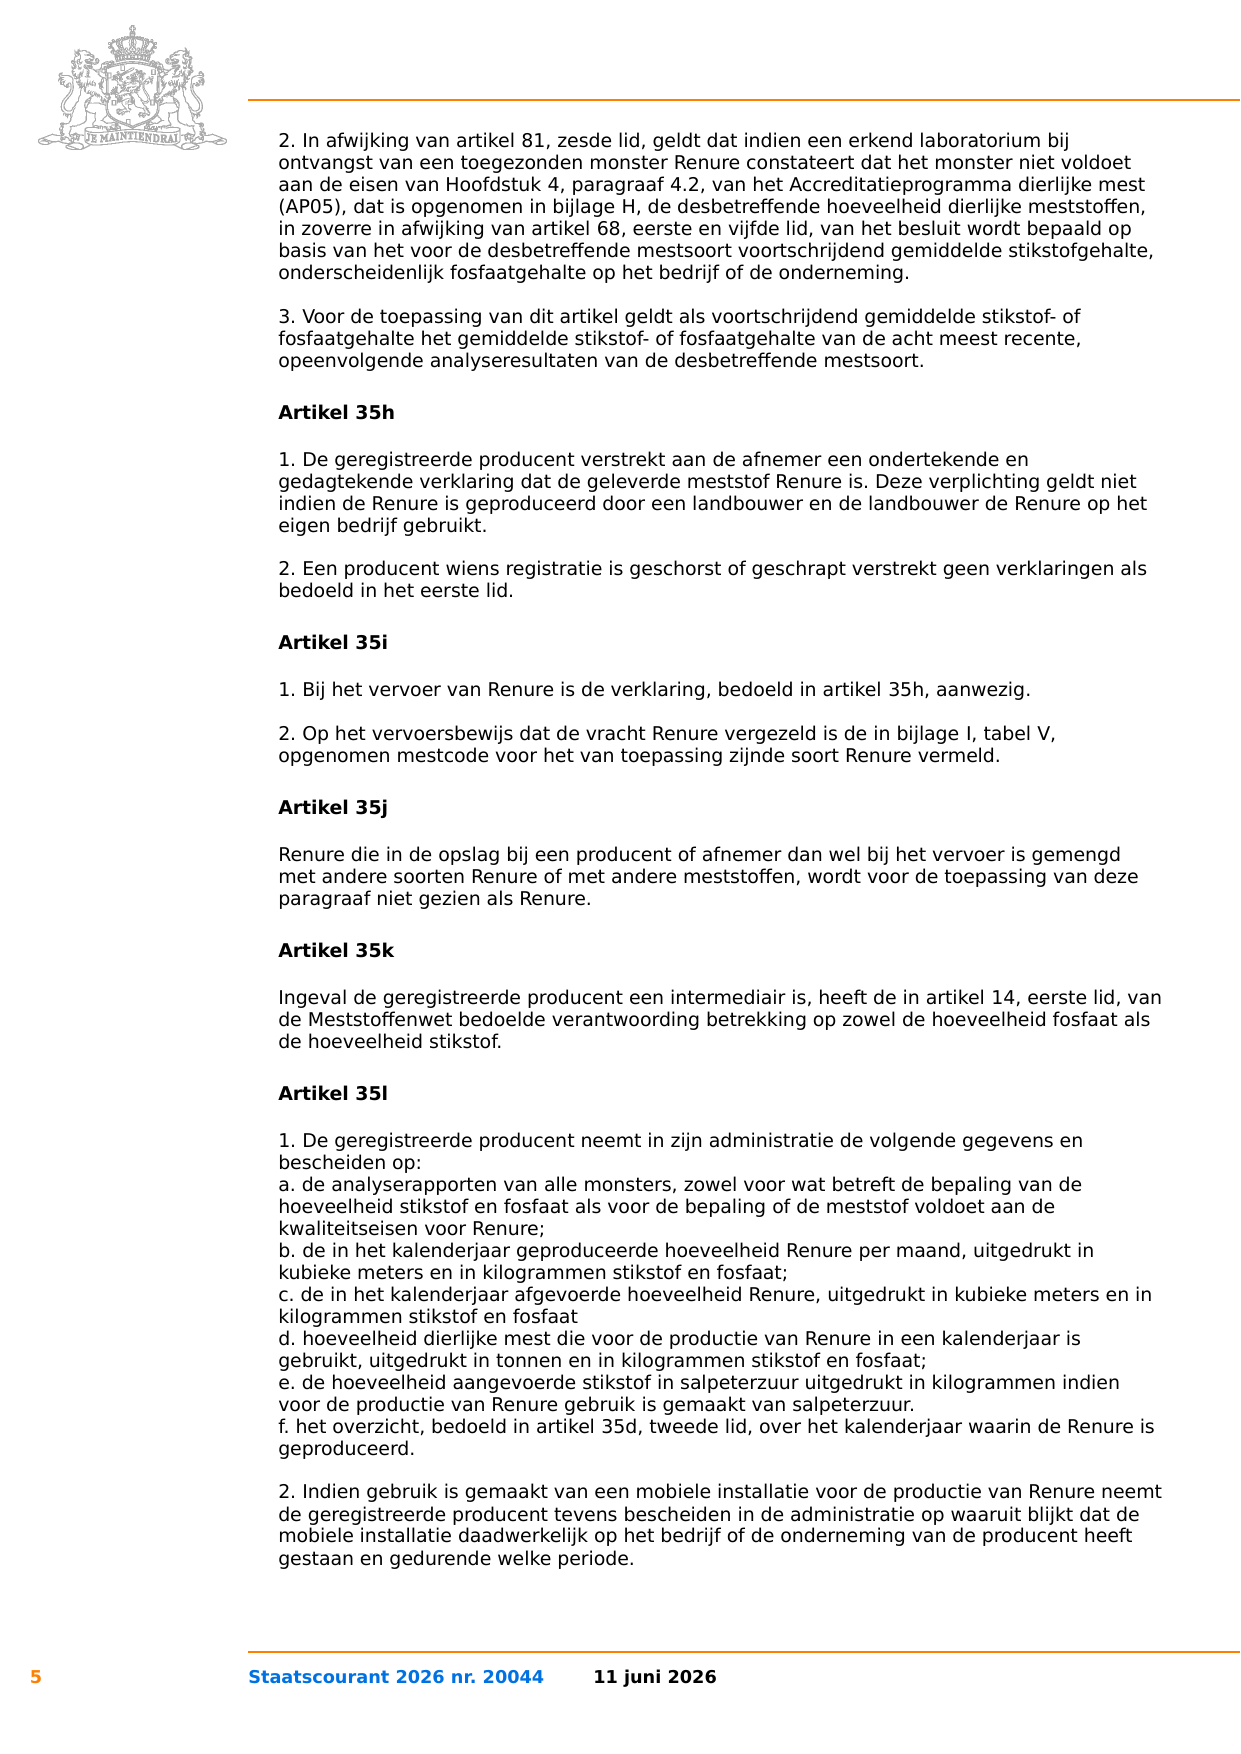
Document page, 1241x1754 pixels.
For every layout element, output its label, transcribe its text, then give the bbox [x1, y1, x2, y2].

text 2. In afwijking van artikel 81, zesde lid, geldt dat indien een erkend laboratorium bij ontvangst van een toegezonden monster Renure constateert dat het monster niet voldoet aan de eisen van Hoofdstuk 4, paragraaf 4.2, van het Accreditatieprogramma dierlijke mest (AP05), dat is opgenomen in bijlage H, de desbetreffende hoeveelheid dierlijke meststoffen, in zoverre in afwijking van artikel 68, eerste en vijfde lid, van het besluit wordt bepaald op basis van het voor de desbetreffende mestsoort voortschrijdend gemiddelde stikstofgehalte, onderscheidenlijk fosfaatgehalte op het bedrijf of de onderneming. [278, 130, 1163, 284]
text a. de analyserapporten van alle monsters, zowel voor wat betreft de bepaling van de hoeveelheid stikstof en fosfaat als voor de bepaling of de meststof voldoet aan de kwaliteitseisen voor Renure; [278, 1174, 1163, 1240]
subtitle Artikel 35h [278, 402, 1163, 423]
text f. het overzicht, bedoeld in artikel 35d, tweede lid, over het kalenderjaar waarin de Renure is geproduceerd. [278, 1416, 1163, 1459]
text Renure die in de opslag bij een producent of afnemer dan wel bij het vervoer is gemengd met andere soorten Renure of met andere meststoffen, wordt voor de toepassing van deze paragraaf niet gezien als Renure. [278, 844, 1163, 910]
text 2. Op het vervoersbewijs dat de vracht Renure vergezeld is de in bijlage I, tabel V, opgenomen mestcode voor het van toepassing zijnde soort Renure vermeld. [278, 723, 1163, 767]
text 2. Een producent wiens registratie is geschorst of geschrapt verstrekt geen verklaringen als bedoeld in het eerste lid. [278, 558, 1163, 602]
subtitle Artikel 35l [278, 1083, 1163, 1105]
text d. hoeveelheid dierlijke mest die voor de productie van Renure in een kalenderjaar is gebruikt, uitgedrukt in tonnen en in kilogrammen stikstof en fosfaat; [278, 1328, 1163, 1372]
subtitle Artikel 35j [278, 797, 1163, 819]
subtitle Artikel 35i [278, 632, 1163, 654]
text 1. De geregistreerde producent neemt in zijn administratie de volgende gegevens en bescheiden op: [278, 1130, 1163, 1174]
text 1. De geregistreerde producent verstrekt aan de afnemer een ondertekende en gedagtekende verklaring dat de geleverde meststof Renure is. Deze verplichting geldt niet indien de Renure is geproduceerd door een landbouwer en de landbouwer de Renure op het eigen bedrijf gebruikt. [278, 448, 1163, 536]
text b. de in het kalenderjaar geproduceerde hoeveelheid Renure per maand, uitgedrukt in kubieke meters en in kilogrammen stikstof en fosfaat; [278, 1240, 1163, 1284]
subtitle Artikel 35k [278, 940, 1163, 962]
text e. de hoeveelheid aangevoerde stikstof in salpeterzuur uitgedrukt in kilogrammen indien voor de productie van Renure gebruik is gemaakt van salpeterzuur. [278, 1372, 1163, 1416]
picture [38, 25, 227, 150]
text 1. Bij het vervoer van Renure is de verklaring, bedoeld in artikel 35h, aanwezig. [278, 679, 1163, 701]
text Ingeval de geregistreerde producent een intermediair is, heeft de in artikel 14, eerste lid, van de Meststoffenwet bedoelde verantwoording betrekking op zowel de hoeveelheid fosfaat als de hoeveelheid stikstof. [278, 987, 1163, 1053]
text 2. Indien gebruik is gemaakt van een mobiele installatie voor de productie van Renure neemt de geregistreerde producent tevens bescheiden in de administratie op waaruit blijkt dat de mobiele installatie daadwerkelijk op het bedrijf of de onderneming van de producent heeft gestaan en gedurende welke periode. [278, 1481, 1163, 1569]
text c. de in het kalenderjaar afgevoerde hoeveelheid Renure, uitgedrukt in kubieke meters en in kilogrammen stikstof en fosfaat [278, 1284, 1163, 1328]
text 3. Voor de toepassing van dit artikel geldt als voortschrijdend gemiddelde stikstof- of fosfaatgehalte het gemiddelde stikstof- of fosfaatgehalte van de acht meest recente, opeenvolgende analyseresultaten van de desbetreffende mestsoort. [278, 306, 1163, 372]
